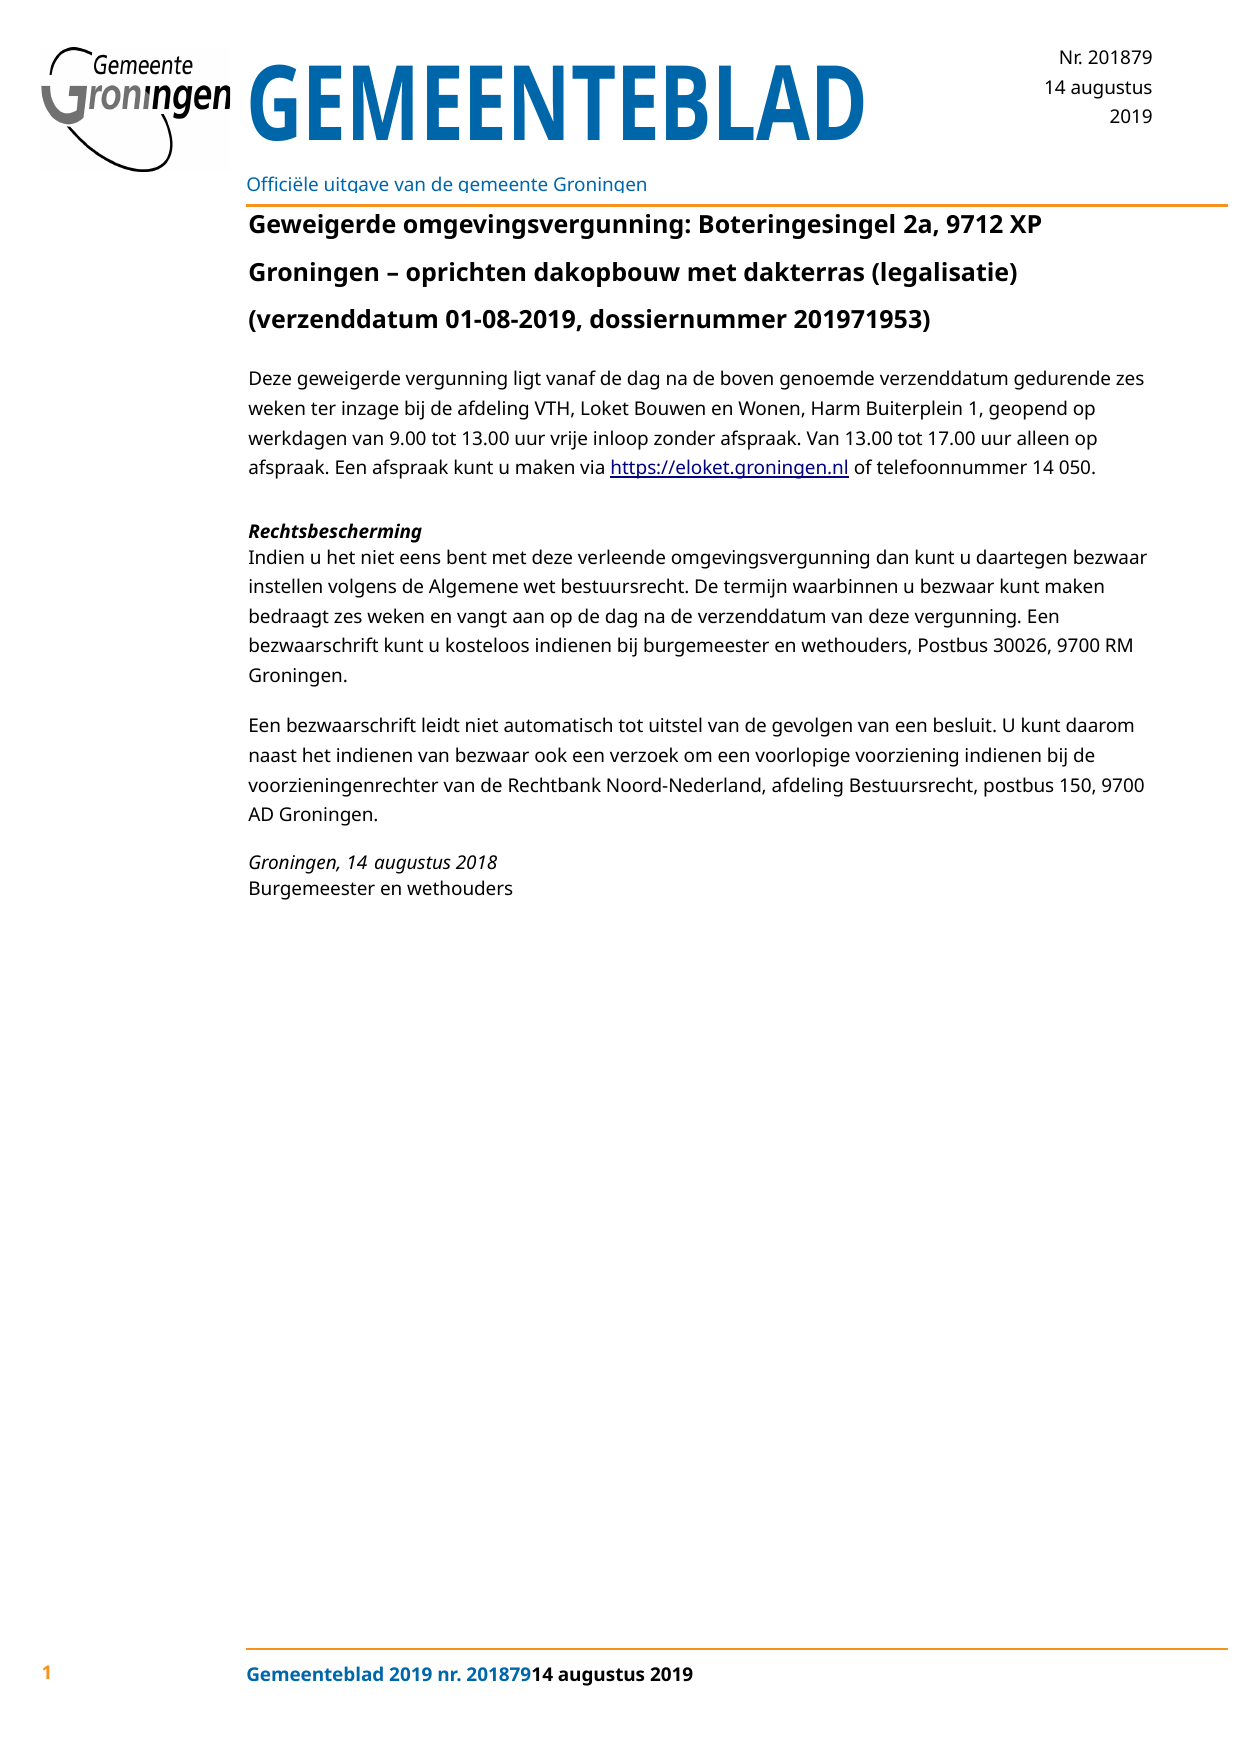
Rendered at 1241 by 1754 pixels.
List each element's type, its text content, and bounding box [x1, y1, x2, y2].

text Groningen, 14 augustus 2018 [248, 849, 1152, 875]
text Geweigerde omgevingsvergunning: Boteringesingel 2a, 9712 XP Groningen – oprichten dakopbouw met dakterras (legalisatie) (verzenddatum 01-08-2019, dossiernummer 201971953) [248, 207, 1152, 336]
text Indien u het niet eens bent met deze verleende omgevingsvergunning dan kunt u daartegen bezwaar instellen volgens de Algemene wet bestuursrecht. De termijn waarbinnen u bezwaar kunt maken bedraagt zes weken en vangt aan op de dag na de verzenddatum van deze vergunning. Een bezwaarschrift kunt u kosteloos indienen bij burgemeester en wethouders, Postbus 30026, 9700 RM Groningen. [248, 544, 1152, 688]
text Rechtsbescherming [248, 518, 1152, 544]
text Deze geweigerde vergunning ligt vanaf de dag na de boven genoemde verzenddatum gedurende zes weken ter inzage bij de afdeling VTH, Loket Bouwen en Wonen, Harm Buiterplein 1, geopend op werkdagen van 9.00 tot 13.00 uur vrije inloop zonder afspraak. Van 13.00 tot 17.00 uur alleen op afspraak. Een afspraak kunt u maken via https://eloket.groningen.nl of telefoonnummer 14 050. [248, 366, 1152, 480]
picture [41, 47, 231, 172]
text Een bezwaarschrift leidt niet automatisch tot uitstel van de gevolgen van een besluit. U kunt daarom naast het indienen van bezwaar ook een verzoek om een voorlopige voorziening indienen bij de voorzieningenrechter van de Rechtbank Noord-Nederland, afdeling Bestuursrecht, postbus 150, 9700 AD Groningen. [248, 713, 1152, 827]
text Burgemeester en wethouders [248, 875, 1152, 901]
